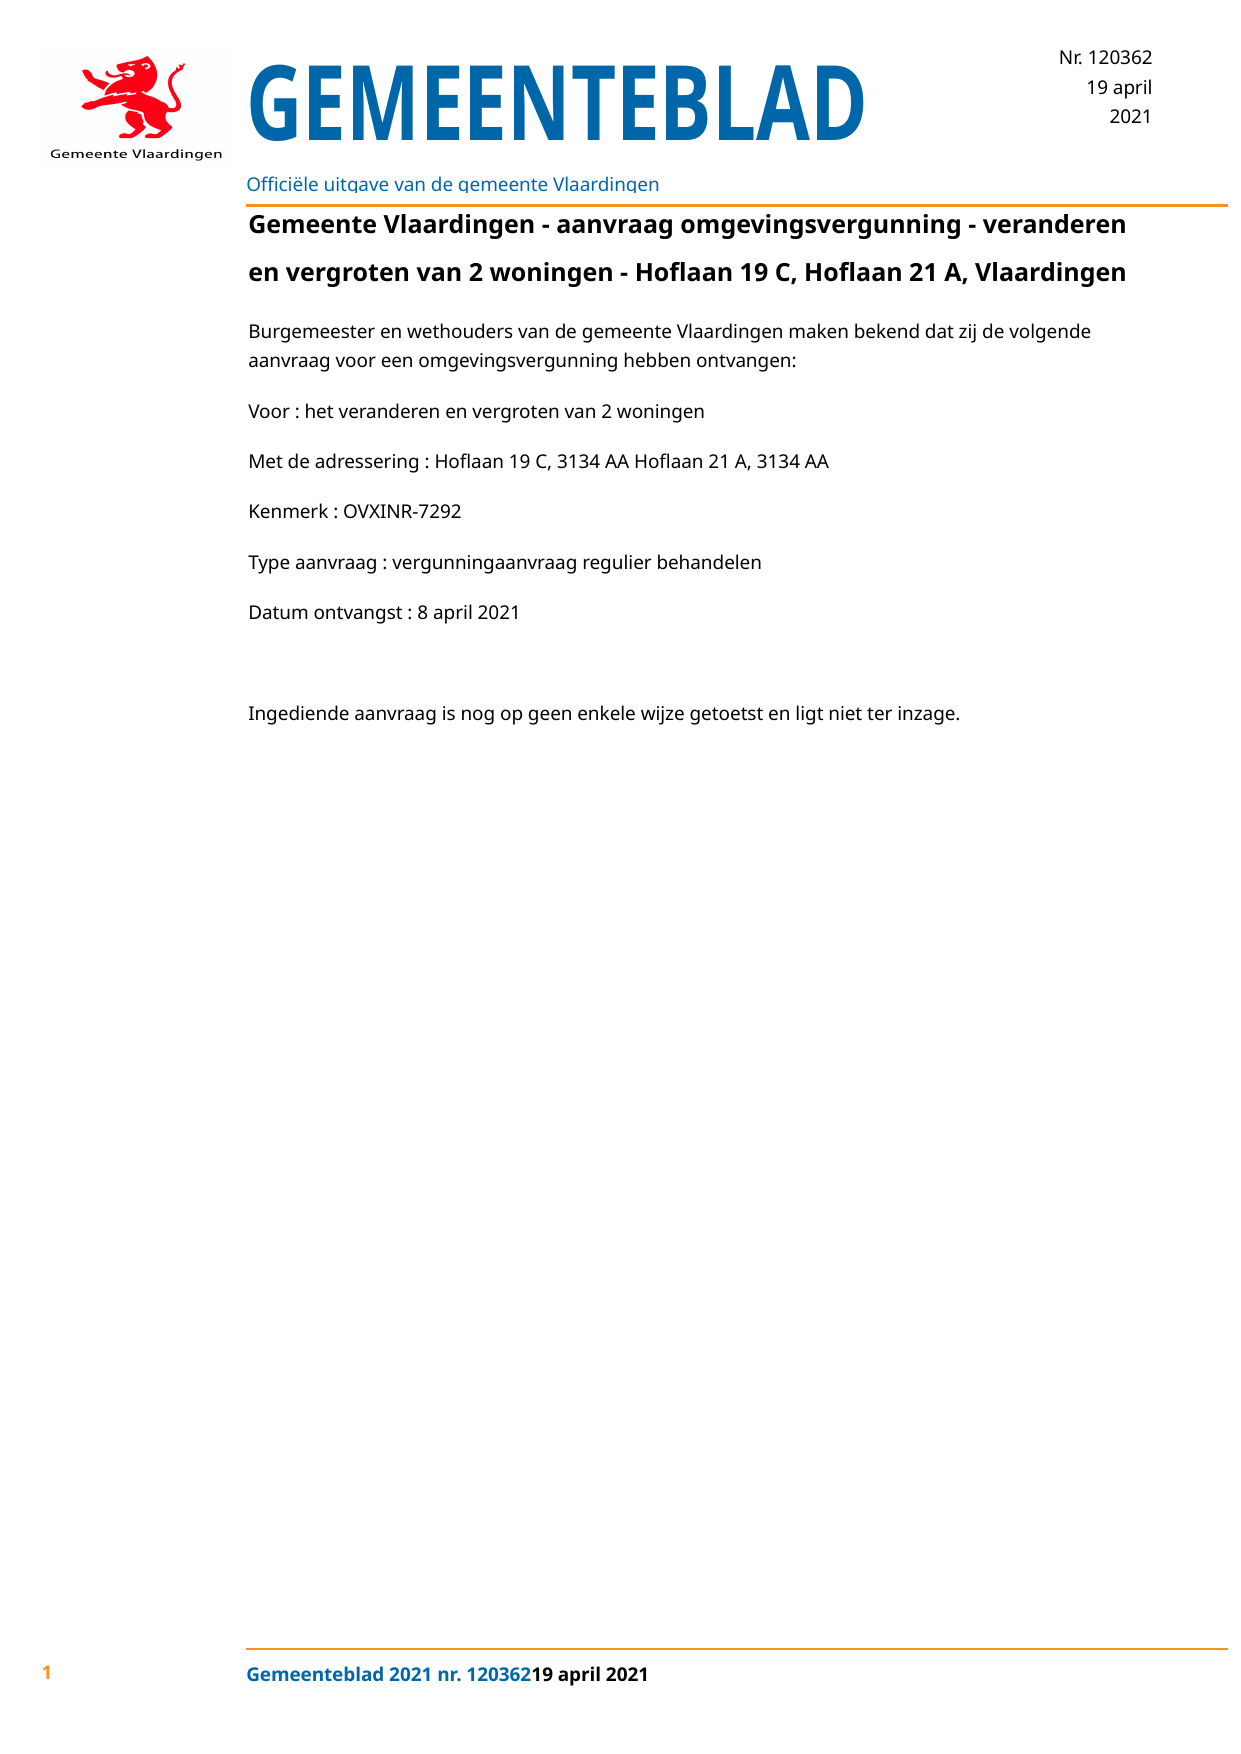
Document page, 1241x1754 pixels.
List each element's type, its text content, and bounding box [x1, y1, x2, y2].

text Kenmerk : OVXINR-7292 [248, 499, 1152, 524]
text Burgemeester en wethouders van de gemeente Vlaardingen maken bekend dat zij de volgende aanvraag voor een omgevingsvergunning hebben ontvangen: [248, 318, 1152, 373]
text Gemeente Vlaardingen - aanvraag omgevingsvergunning - veranderen en vergroten van 2 woningen - Hoflaan 19 C, Hoflaan 21 A, Vlaardingen [248, 207, 1152, 288]
text Ingediende aanvraag is nog op geen enkele wijze getoetst en ligt niet ter inzage. [248, 700, 1152, 726]
text Type aanvraag : vergunningaanvraag regulier behandelen [248, 549, 1152, 575]
picture [41, 47, 231, 172]
text Voor : het veranderen en vergroten van 2 woningen [248, 398, 1152, 424]
text Met de adressering : Hoflaan 19 C, 3134 AA Hoflaan 21 A, 3134 AA [248, 448, 1152, 474]
text Datum ontvangst : 8 april 2021 [248, 599, 1152, 625]
